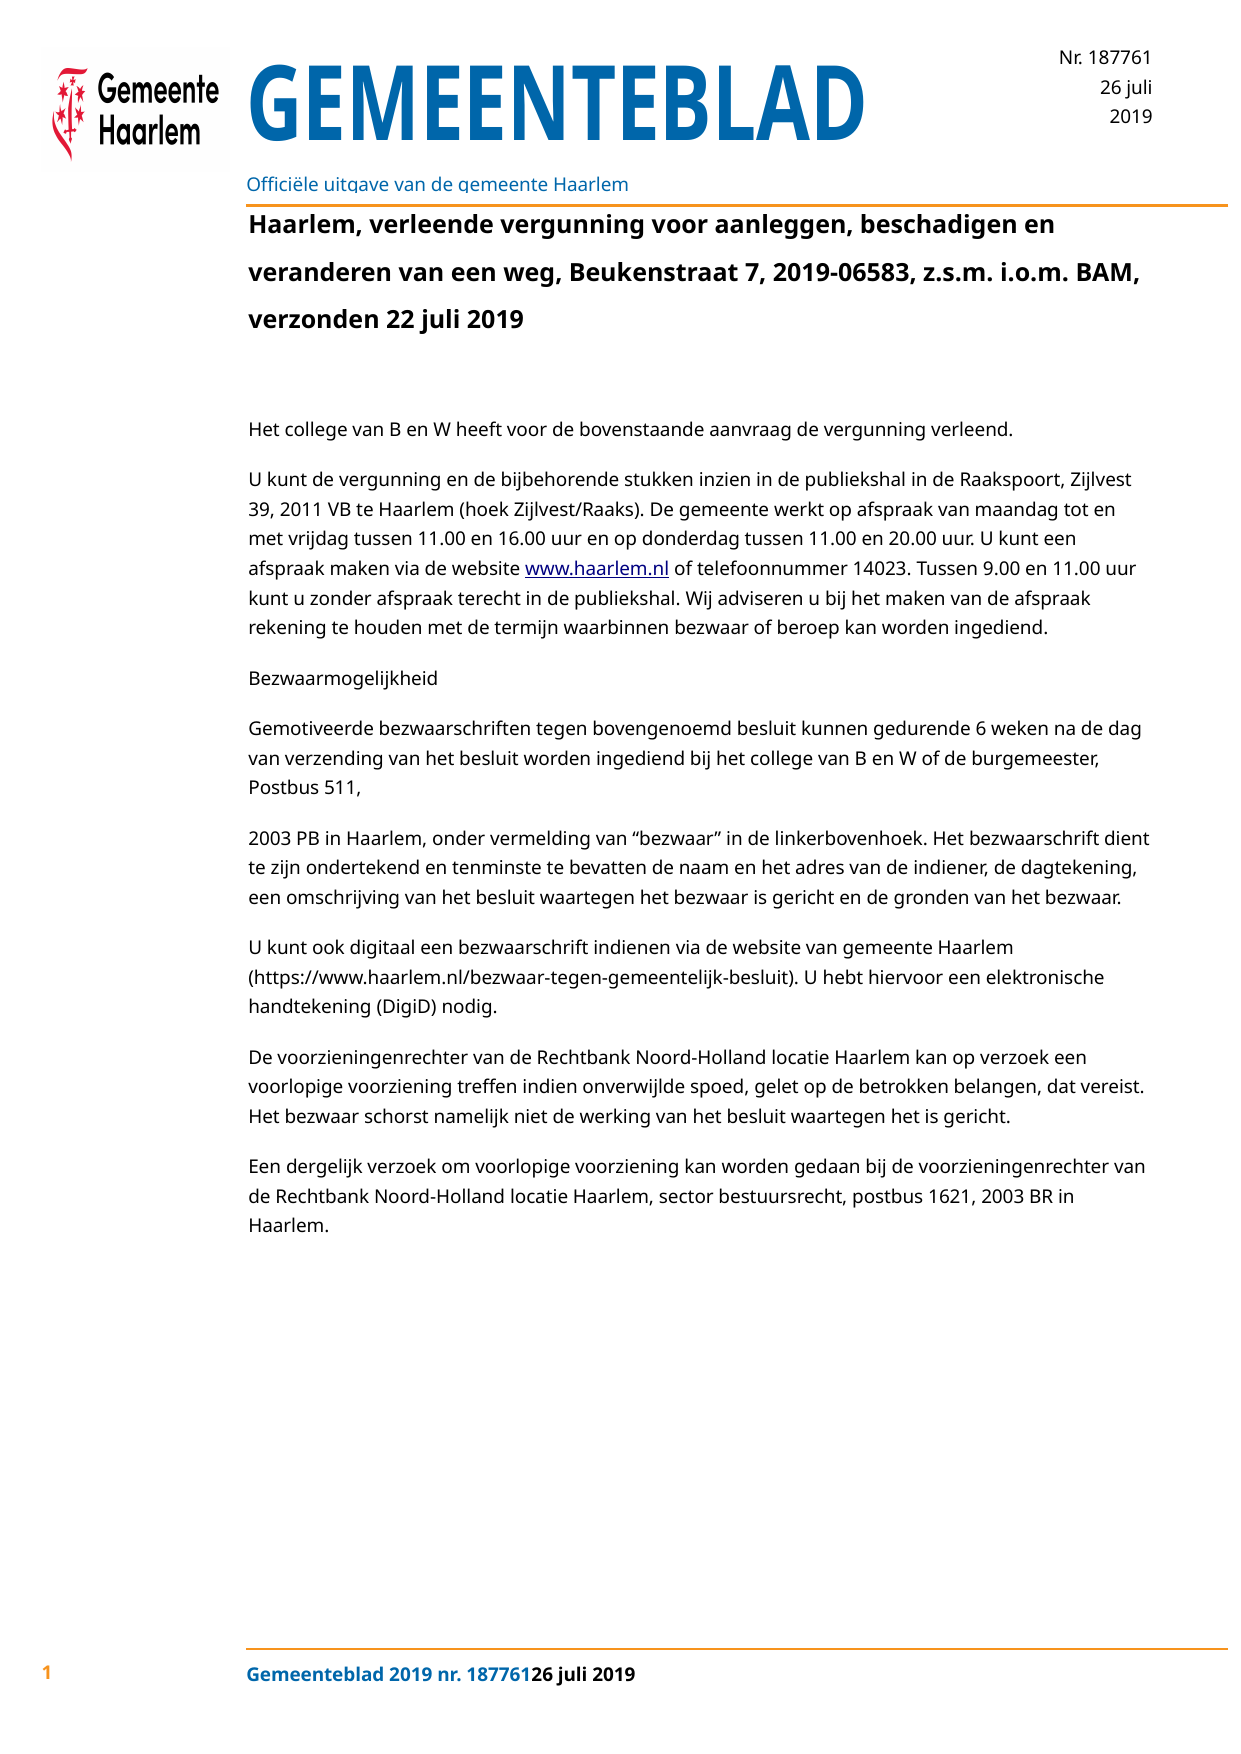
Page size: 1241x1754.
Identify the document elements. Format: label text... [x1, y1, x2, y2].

text De voorzieningenrechter van de Rechtbank Noord-Holland locatie Haarlem kan op verzoek een voorlopige voorziening treffen indien onverwijlde spoed, gelet op de betrokken belangen, dat vereist. Het bezwaar schorst namelijk niet de werking van het besluit waartegen het is gericht. [248, 1044, 1152, 1129]
text Een dergelijk verzoek om voorlopige voorziening kan worden gedaan bij de voorzieningenrechter van de Rechtbank Noord-Holland locatie Haarlem, sector bestuursrecht, postbus 1621, 2003 BR in Haarlem. [248, 1153, 1152, 1238]
text Bezwaarmogelijkheid [248, 665, 1152, 690]
text U kunt ook digitaal een bezwaarschrift indienen via de website van gemeente Haarlem (https://www.haarlem.nl/bezwaar-tegen-gemeentelijk-besluit). U hebt hiervoor een elektronische handtekening (DigiD) nodig. [248, 934, 1152, 1019]
text 2003 PB in Haarlem, onder vermelding van “bezwaar” in de linkerbovenhoek. Het bezwaarschrift dient te zijn ondertekend en tenminste te bevatten de naam en het adres van de indiener, de dagtekening, een omschrijving van het besluit waartegen het bezwaar is gericht en de gronden van het bezwaar. [248, 825, 1152, 909]
text Gemotiveerde bezwaarschriften tegen bovengenoemd besluit kunnen gedurende 6 weken na de dag van verzending van het besluit worden ingediend bij het college van B en W of de burgemeester, Postbus 511, [248, 715, 1152, 800]
text Haarlem, verleende vergunning voor aanleggen, beschadigen en veranderen van een weg, Beukenstraat 7, 2019-06583, z.s.m. i.o.m. BAM, verzonden 22 juli 2019 [248, 207, 1152, 336]
picture [41, 47, 231, 172]
text Het college van B en W heeft voor de bovenstaande aanvraag de vergunning verleend. [248, 416, 1152, 442]
text U kunt de vergunning en de bijbehorende stukken inzien in de publiekshal in de Raakspoort, Zijlvest 39, 2011 VB te Haarlem (hoek Zijlvest/Raaks). De gemeente werkt op afspraak van maandag tot en met vrijdag tussen 11.00 en 16.00 uur en op donderdag tussen 11.00 en 20.00 uur. U kunt een afspraak maken via de website www.haarlem.nl of telefoonnummer 14023. Tussen 9.00 en 11.00 uur kunt u zonder afspraak terecht in de publiekshal. Wij adviseren u bij het maken van de afspraak rekening te houden met de termijn waarbinnen bezwaar of beroep kan worden ingediend. [248, 466, 1152, 640]
